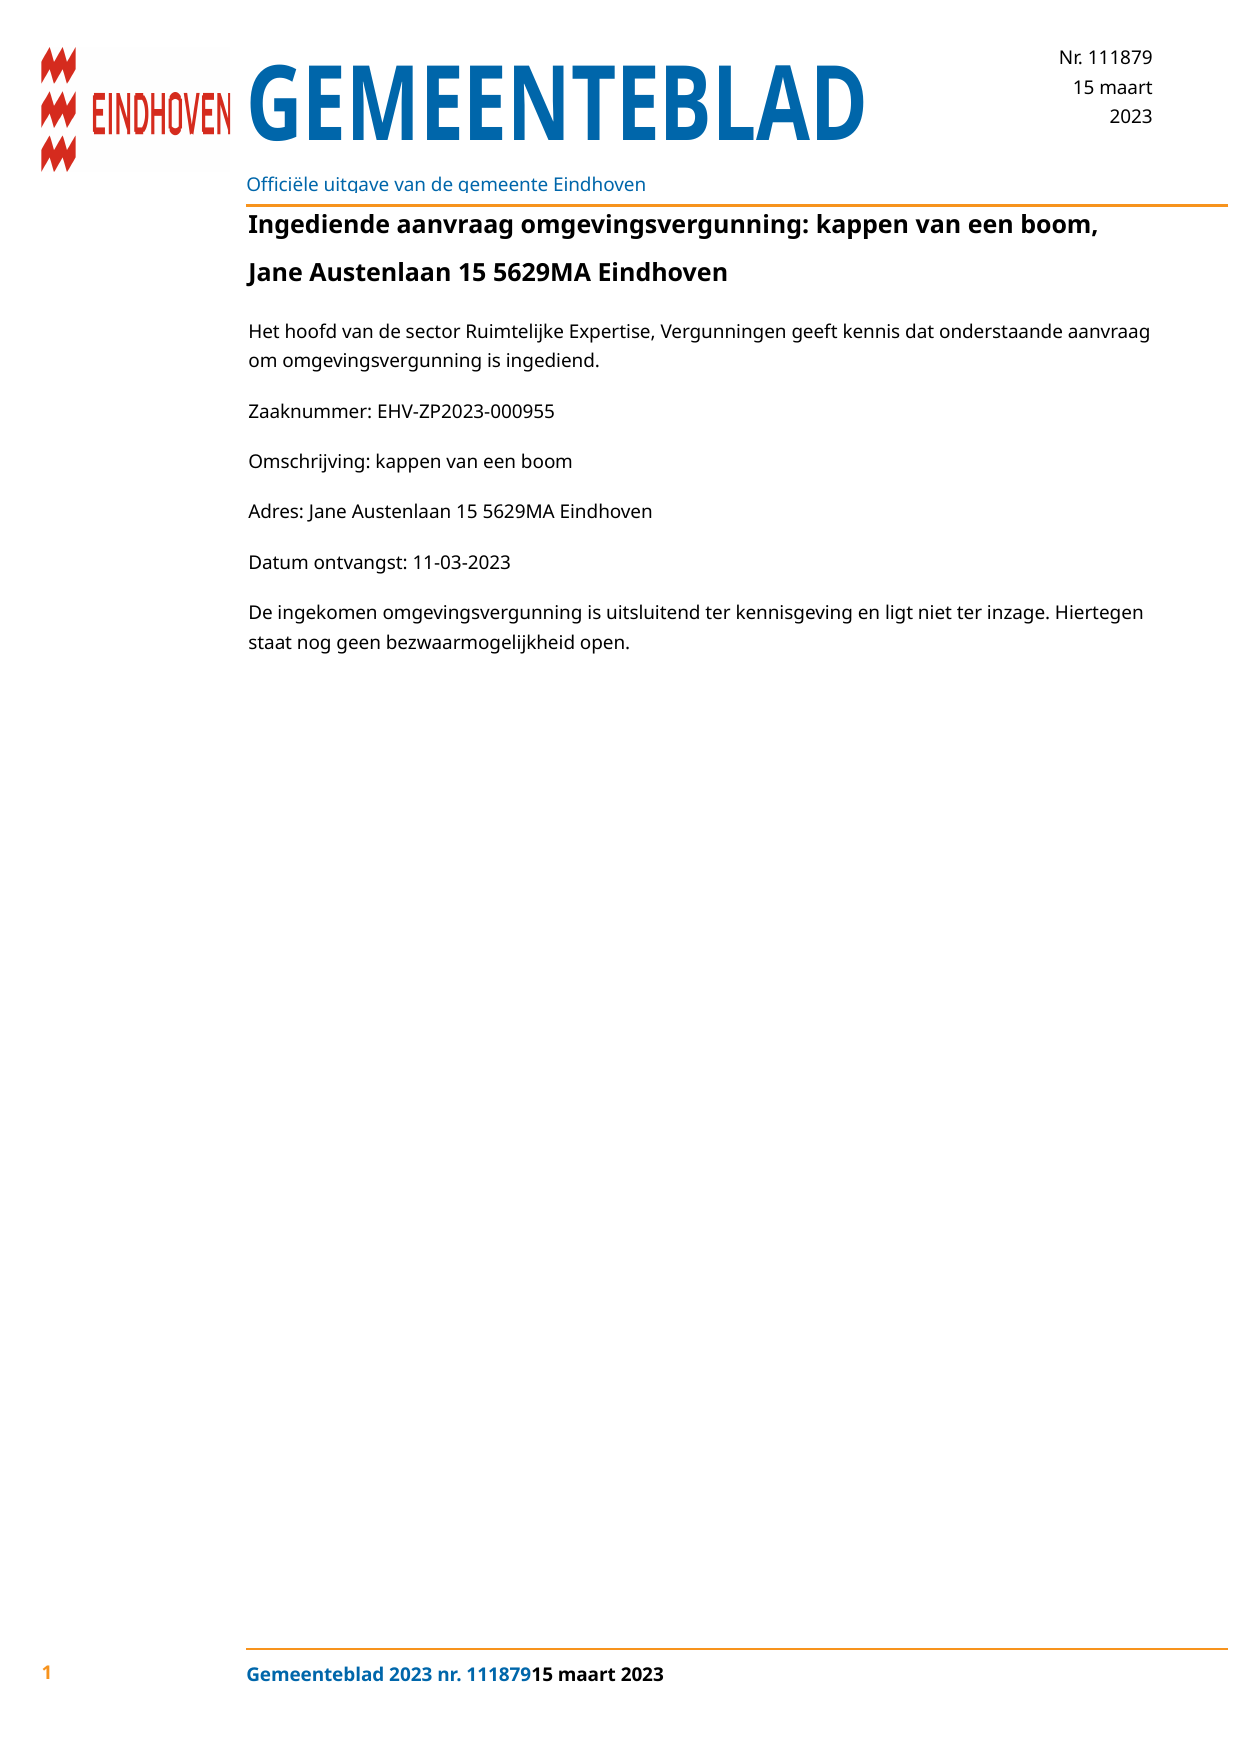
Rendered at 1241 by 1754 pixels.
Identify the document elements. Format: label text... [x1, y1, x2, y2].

text Adres: Jane Austenlaan 15 5629MA Eindhoven [248, 499, 1152, 524]
text Datum ontvangst: 11-03-2023 [248, 549, 1152, 575]
text Zaaknummer: EHV-ZP2023-000955 [248, 398, 1152, 424]
text Het hoofd van de sector Ruimtelijke Expertise, Vergunningen geeft kennis dat onderstaande aanvraag om omgevingsvergunning is ingediend. [248, 318, 1152, 373]
text Omschrijving: kappen van een boom [248, 448, 1152, 474]
picture [41, 47, 231, 172]
text De ingekomen omgevingsvergunning is uitsluitend ter kennisgeving en ligt niet ter inzage. Hiertegen staat nog geen bezwaarmogelijkheid open. [248, 599, 1152, 655]
text Ingediende aanvraag omgevingsvergunning: kappen van een boom, Jane Austenlaan 15 5629MA Eindhoven [248, 207, 1152, 288]
